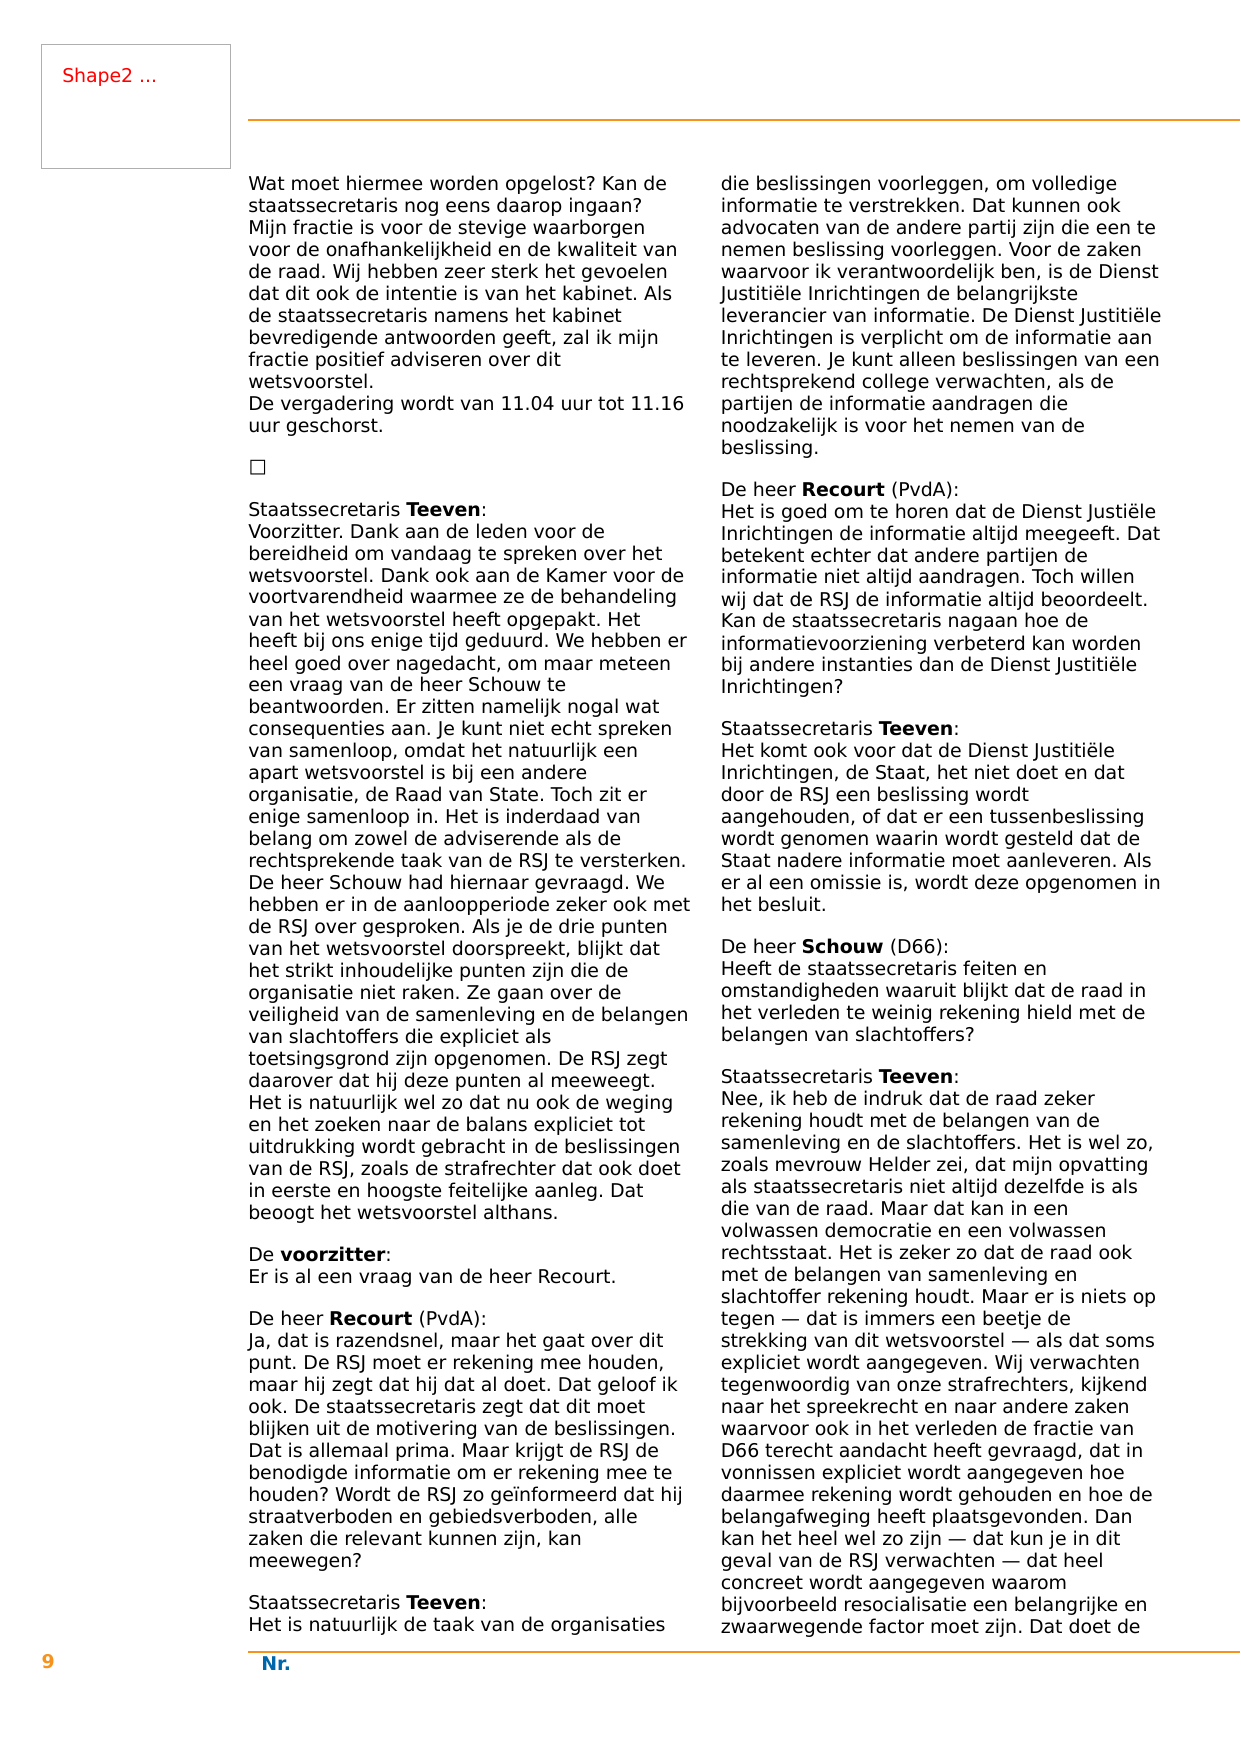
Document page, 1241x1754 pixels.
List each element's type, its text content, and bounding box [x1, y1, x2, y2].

text Er is al een vraag van de heer Recourt. [248, 1266, 691, 1288]
text De voorzitter: [248, 1244, 691, 1266]
text Wat moet hiermee worden opgelost? Kan de staatssecretaris nog eens daarop ingaan? [248, 173, 691, 217]
text Heeft de staatssecretaris feiten en omstandigheden waaruit blijkt dat de raad in het verleden te weinig rekening hield met de belangen van slachtoffers? [721, 958, 1163, 1046]
text De heer Schouw (D66): [721, 936, 1163, 958]
text Het is natuurlijk de taak van de organisaties [248, 1613, 691, 1636]
text Het komt ook voor dat de Dienst Justitiële Inrichtingen, de Staat, het niet doet en dat door de RSJ een beslissing wordt aangehouden, of dat er een tussenbeslissing wordt genomen waarin wordt gesteld dat de Staat nadere informatie moet aanleveren. Als er al een omissie is, wordt deze opgenomen in het besluit. [721, 740, 1163, 916]
text Mijn fractie is voor de stevige waarborgen voor de onafhankelijkheid en de kwaliteit van de raad. Wij hebben zeer sterk het gevoelen dat dit ook de intentie is van het kabinet. Als de staatssecretaris namens het kabinet bevredigende antwoorden geeft, zal ik mijn fractie positief adviseren over dit wetsvoorstel. [248, 217, 691, 393]
text De heer Recourt (PvdA): [248, 1308, 691, 1330]
text De heer Recourt (PvdA): [721, 478, 1163, 501]
text Voorzitter. Dank aan de leden voor de bereidheid om vandaag te spreken over het wetsvoorstel. Dank ook aan de Kamer voor de voortvarendheid waarmee ze de behandeling van het wetsvoorstel heeft opgepakt. Het heeft bij ons enige tijd geduurd. We hebben er heel goed over nagedacht, om maar meteen een vraag van de heer Schouw te beantwoorden. Er zitten namelijk nogal wat consequenties aan. Je kunt niet echt spreken van samenloop, omdat het natuurlijk een apart wetsvoorstel is bij een andere organisatie, de Raad van State. Toch zit er enige samenloop in. Het is inderdaad van belang om zowel de adviserende als de rechtsprekende taak van de RSJ te versterken. De heer Schouw had hiernaar gevraagd. We hebben er in de aanloopperiode zeker ook met de RSJ over gesproken. Als je de drie punten van het wetsvoorstel doorspreekt, blijkt dat het strikt inhoudelijke punten zijn die de organisatie niet raken. Ze gaan over de veiligheid van de samenleving en de belangen van slachtoffers die expliciet als toetsingsgrond zijn opgenomen. De RSJ zegt daarover dat hij deze punten al meeweegt. Het is natuurlijk wel zo dat nu ook de weging en het zoeken naar de balans expliciet tot uitdrukking wordt gebracht in de beslissingen van de RSJ, zoals de strafrechter dat ook doet in eerste en hoogste feitelijke aanleg. Dat beoogt het wetsvoorstel althans. [248, 521, 691, 1224]
text ⬜ [248, 457, 691, 478]
text die beslissingen voorleggen, om volledige informatie te verstrekken. Dat kunnen ook advocaten van de andere partij zijn die een te nemen beslissing voorleggen. Voor de zaken waarvoor ik verantwoordelijk ben, is de Dienst Justitiële Inrichtingen de belangrijkste leverancier van informatie. De Dienst Justitiële Inrichtingen is verplicht om de informatie aan te leveren. Je kunt alleen beslissingen van een rechtsprekend college verwachten, als de partijen de informatie aandragen die noodzakelijk is voor het nemen van de beslissing. [721, 173, 1163, 458]
text Nee, ik heb de indruk dat de raad zeker rekening houdt met de belangen van de samenleving en de slachtoffers. Het is wel zo, zoals mevrouw Helder zei, dat mijn opvatting als staatssecretaris niet altijd dezelfde is als die van de raad. Maar dat kan in een volwassen democratie en een volwassen rechtsstaat. Het is zeker zo dat de raad ook met de belangen van samenleving en slachtoffer rekening houdt. Maar er is niets op tegen — dat is immers een beetje de strekking van dit wetsvoorstel — als dat soms expliciet wordt aangegeven. Wij verwachten tegenwoordig van onze strafrechters, kijkend naar het spreekrecht en naar andere zaken waarvoor ook in het verleden de fractie van D66 terecht aandacht heeft gevraagd, dat in vonnissen expliciet wordt aangegeven hoe daarmee rekening wordt gehouden en hoe de belangafweging heeft plaatsgevonden. Dan kan het heel wel zo zijn — dat kun je in dit geval van de RSJ verwachten — dat heel concreet wordt aangegeven waarom bijvoorbeeld resocialisatie een belangrijke en zwaarwegende factor moet zijn. Dat doet de [721, 1088, 1163, 1637]
text Staatssecretaris Teeven: [248, 498, 691, 521]
text Staatssecretaris Teeven: [721, 1066, 1163, 1088]
text Staatssecretaris Teeven: [248, 1592, 691, 1613]
text Het is goed om te horen dat de Dienst Justiële Inrichtingen de informatie altijd meegeeft. Dat betekent echter dat andere partijen de informatie niet altijd aandragen. Toch willen wij dat de RSJ de informatie altijd beoordeelt. Kan de staatssecretaris nagaan hoe de informatievoorziening verbeterd kan worden bij andere instanties dan de Dienst Justitiële Inrichtingen? [721, 501, 1163, 698]
text Ja, dat is razendsnel, maar het gaat over dit punt. De RSJ moet er rekening mee houden, maar hij zegt dat hij dat al doet. Dat geloof ik ook. De staatssecretaris zegt dat dit moet blijken uit de motivering van de beslissingen. Dat is allemaal prima. Maar krijgt de RSJ de benodigde informatie om er rekening mee te houden? Wordt de RSJ zo geïnformeerd dat hij straatverboden en gebiedsverboden, alle zaken die relevant kunnen zijn, kan meewegen? [248, 1330, 691, 1572]
text De vergadering wordt van 11.04 uur tot 11.16 uur geschorst. [248, 393, 691, 437]
text Staatssecretaris Teeven: [721, 718, 1163, 740]
